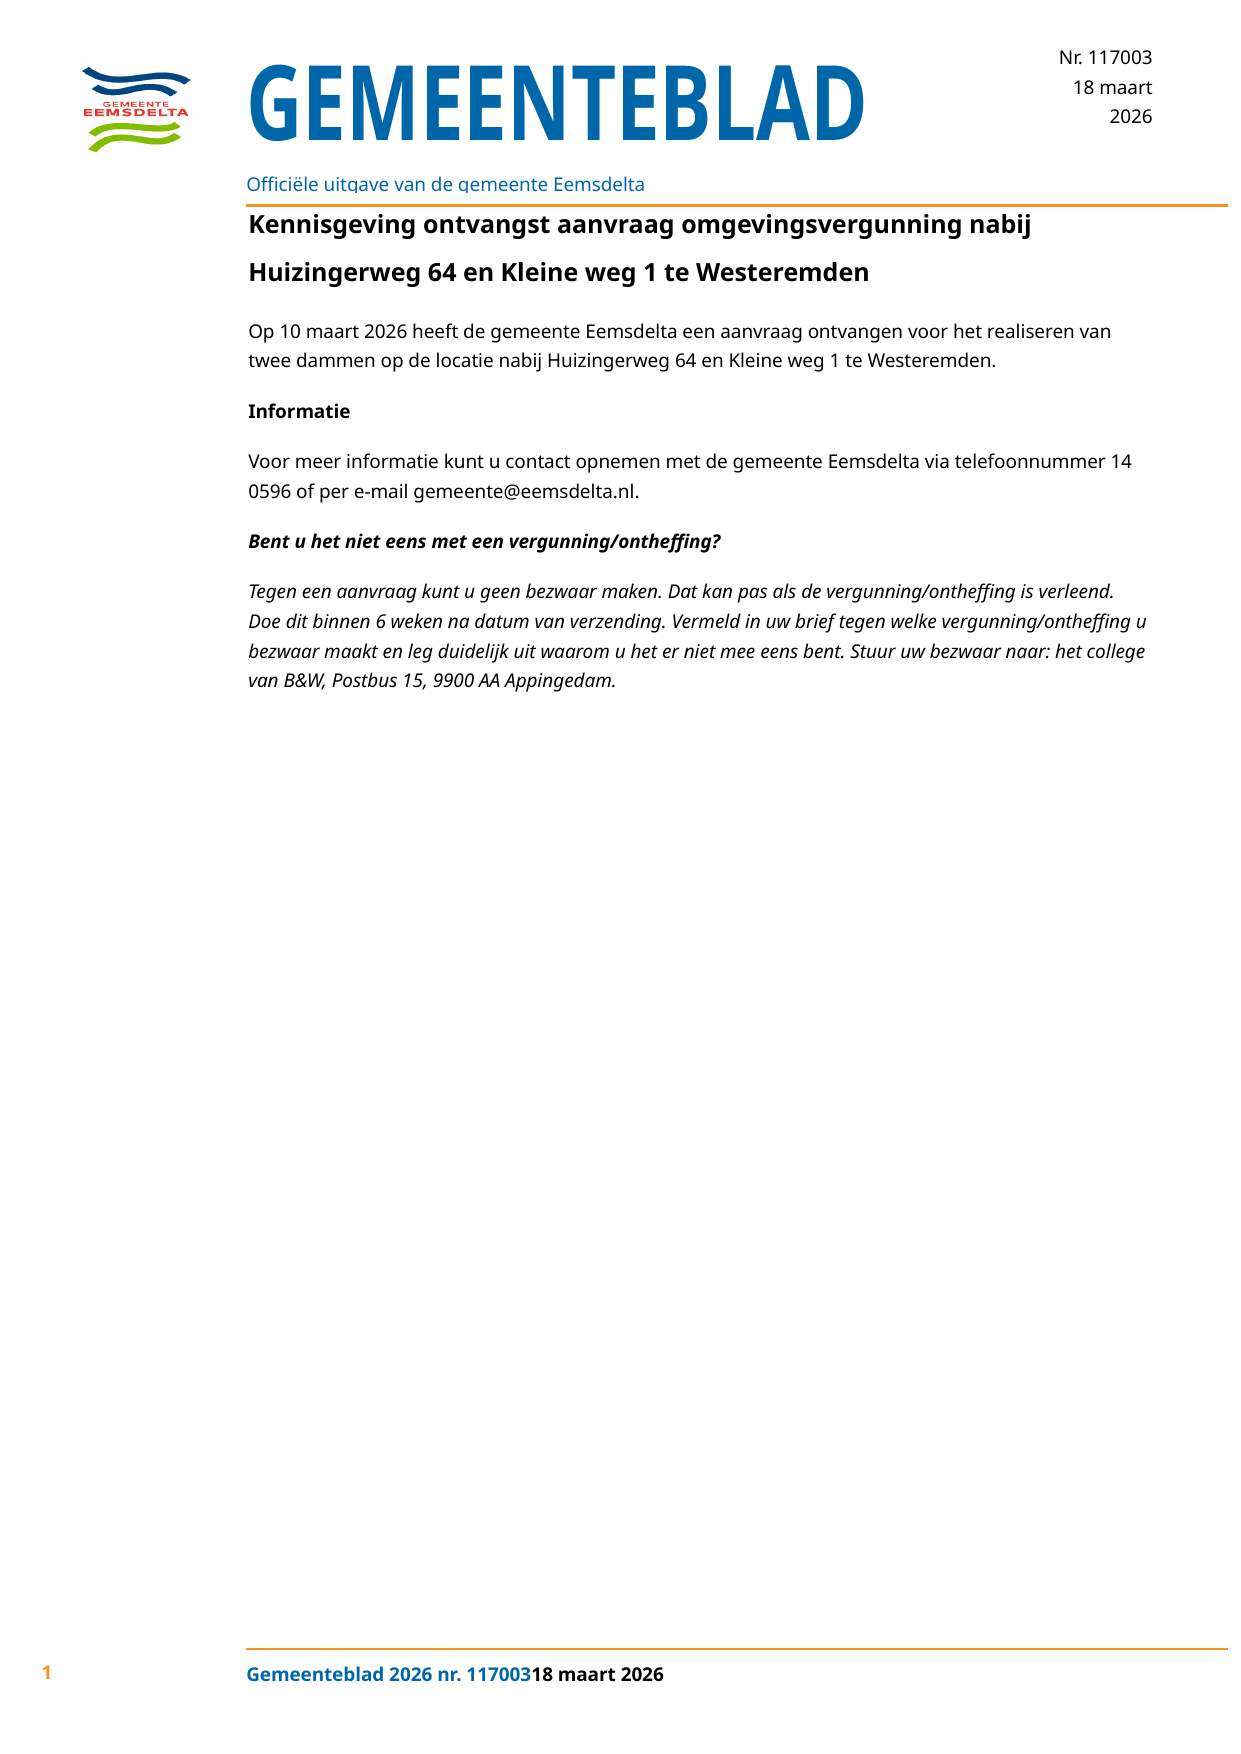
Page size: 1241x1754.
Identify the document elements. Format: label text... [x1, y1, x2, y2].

text Bent u het niet eens met een vergunning/ontheffing? [248, 528, 1152, 554]
picture [41, 47, 231, 172]
text Kennisgeving ontvangst aanvraag omgevingsvergunning nabij Huizingerweg 64 en Kleine weg 1 te Westeremden [248, 207, 1152, 288]
text Tegen een aanvraag kunt u geen bezwaar maken. Dat kan pas als de vergunning/ontheffing is verleend. Doe dit binnen 6 weken na datum van verzending. Vermeld in uw brief tegen welke vergunning/ontheffing u bezwaar maakt en leg duidelijk uit waarom u het er niet mee eens bent. Stuur uw bezwaar naar: het college van B&W, Postbus 15, 9900 AA Appingedam. [248, 579, 1152, 693]
text Op 10 maart 2026 heeft de gemeente Eemsdelta een aanvraag ontvangen voor het realiseren van twee dammen op de locatie nabij Huizingerweg 64 en Kleine weg 1 te Westeremden. [248, 318, 1152, 373]
text Voor meer informatie kunt u contact opnemen met de gemeente Eemsdelta via telefoonnummer 14 0596 of per e-mail gemeente@eemsdelta.nl. [248, 448, 1152, 504]
text Informatie [248, 398, 1152, 424]
